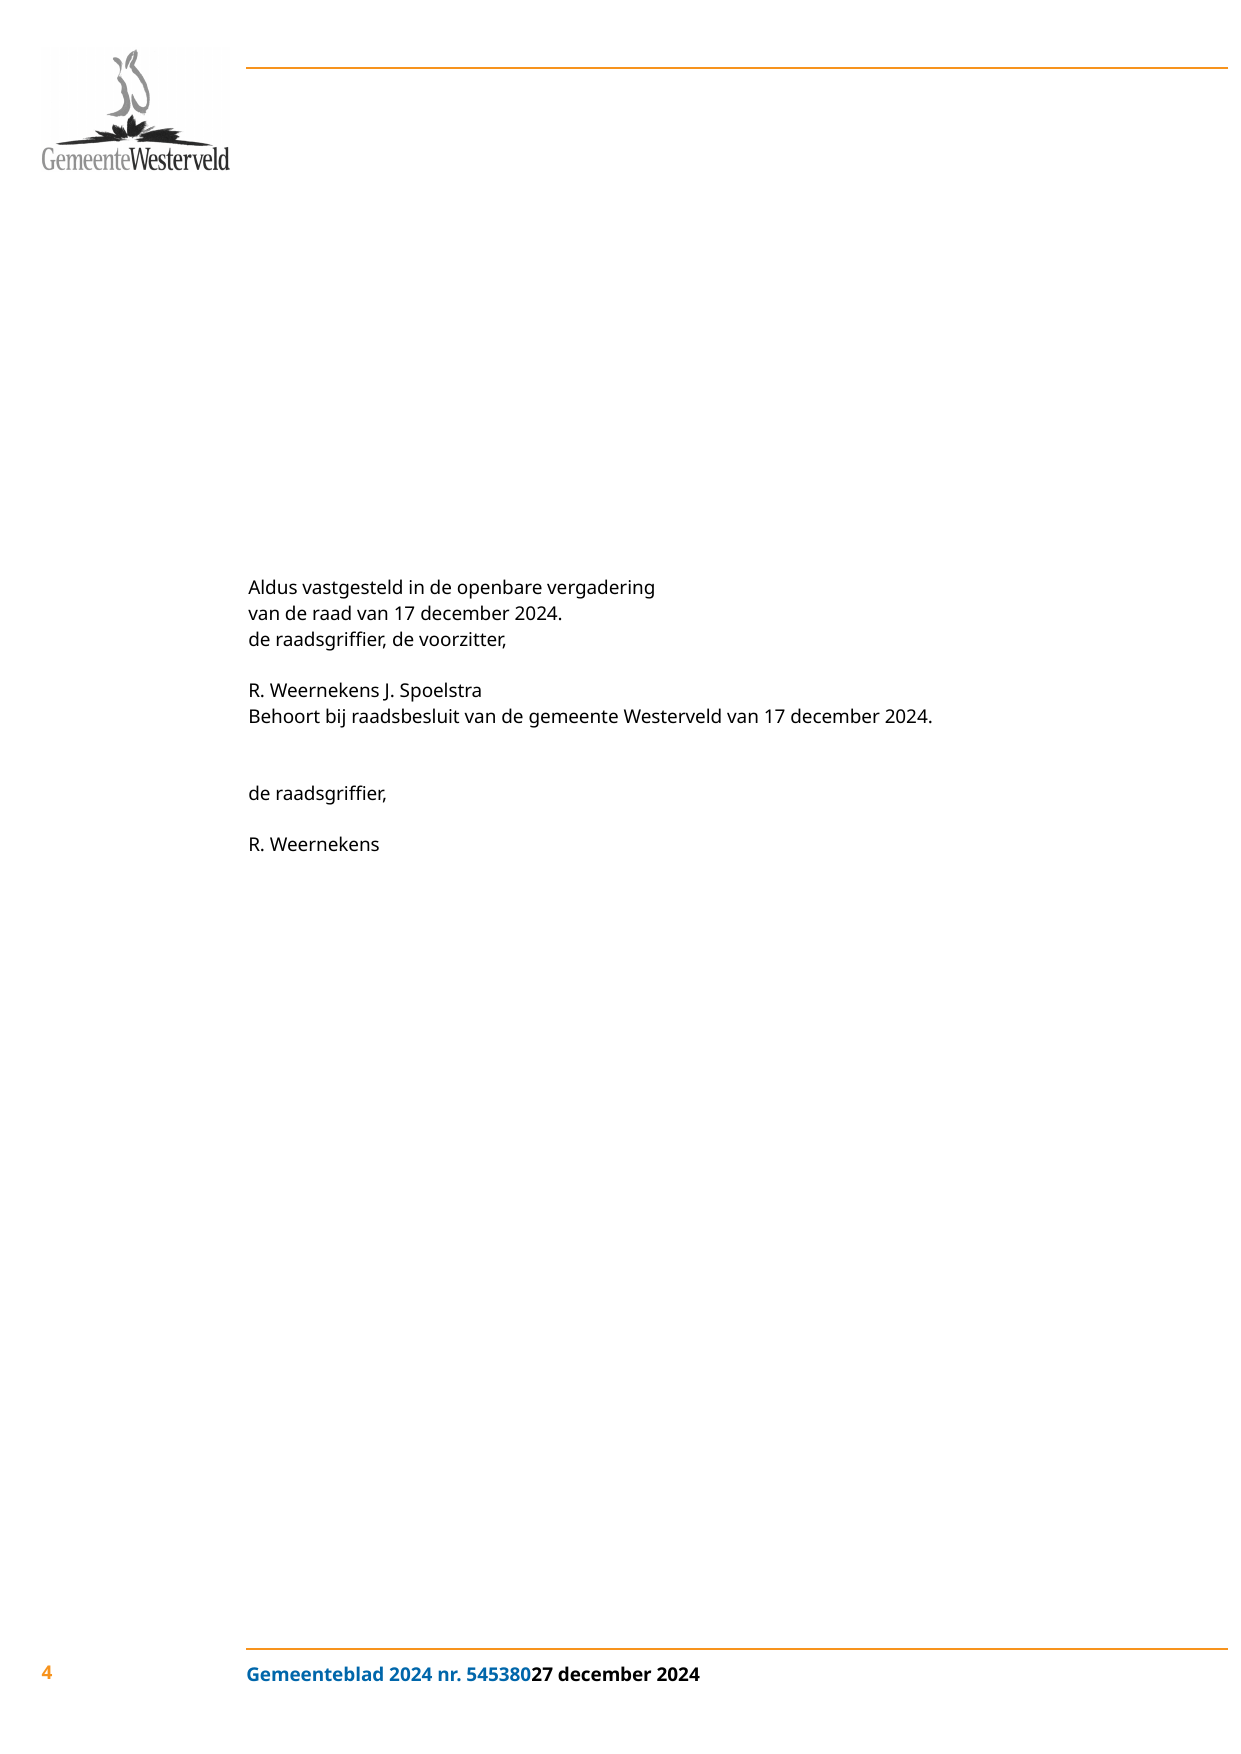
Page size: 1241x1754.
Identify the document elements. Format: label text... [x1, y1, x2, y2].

picture [41, 47, 231, 172]
text de raadsgriffier, [248, 780, 1152, 806]
text Behoort bij raadsbesluit van de gemeente Westerveld van 17 december 2024. [248, 703, 1152, 729]
text Aldus vastgesteld in de openbare vergadering [248, 574, 1152, 600]
text de raadsgriffier, de voorzitter, [248, 626, 1152, 651]
text R. Weernekens J. Spoelstra [248, 677, 1152, 703]
text van de raad van 17 december 2024. [248, 600, 1152, 626]
text R. Weernekens [248, 832, 1152, 857]
